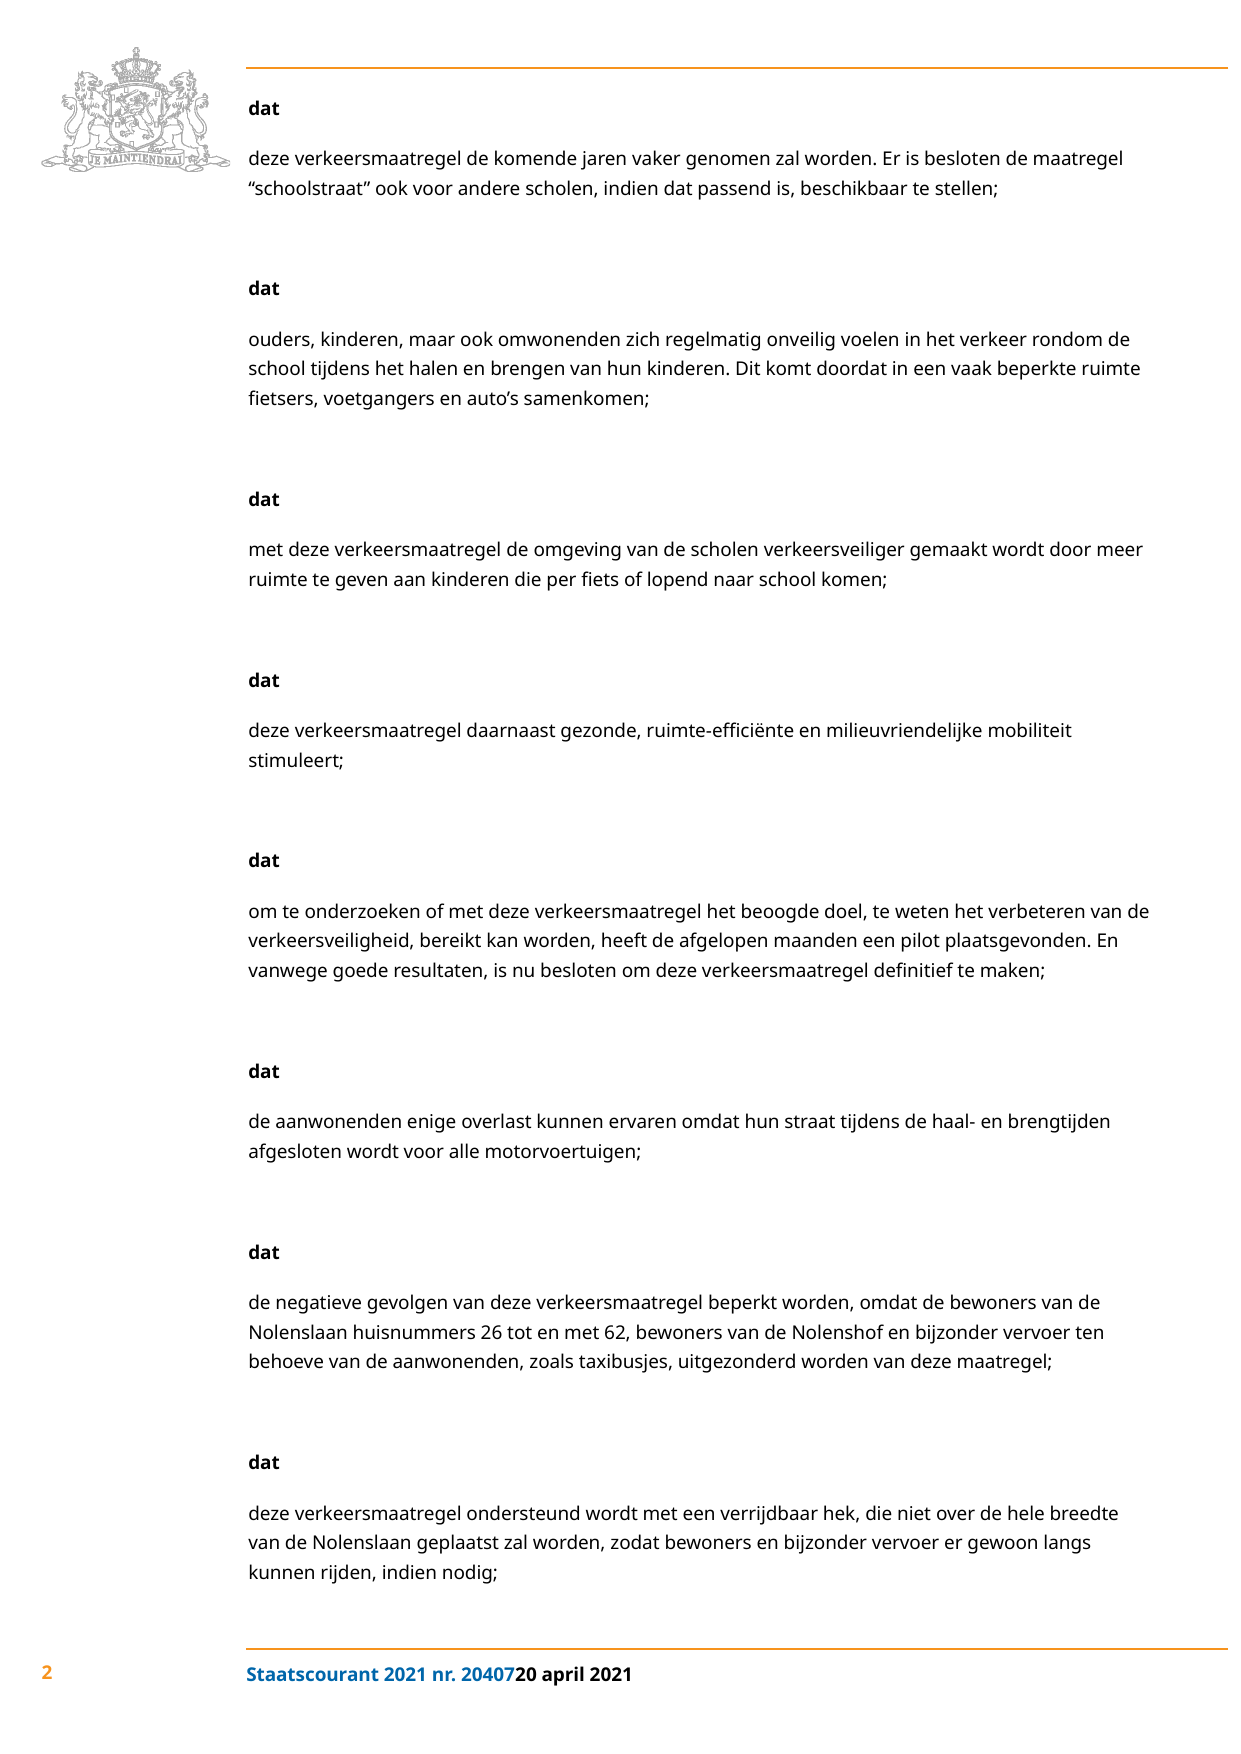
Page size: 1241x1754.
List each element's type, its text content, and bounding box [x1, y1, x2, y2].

text dat [248, 276, 1152, 301]
text dat [248, 1058, 1152, 1084]
text deze verkeersmaatregel ondersteund wordt met een verrijdbaar hek, die niet over de hele breedte van de Nolenslaan geplaatst zal worden, zodat bewoners en bijzonder vervoer er gewoon langs kunnen rijden, indien nodig; [248, 1500, 1152, 1585]
text dat [248, 848, 1152, 873]
text dat [248, 1449, 1152, 1475]
text deze verkeersmaatregel daarnaast gezonde, ruimte-efficiënte en milieuvriendelijke mobiliteit stimuleert; [248, 717, 1152, 773]
text de negatieve gevolgen van deze verkeersmaatregel beperkt worden, omdat de bewoners van de Nolenslaan huisnummers 26 tot en met 62, bewoners van de Nolenshof en bijzonder vervoer ten behoeve van de aanwonenden, zoals taxibusjes, uitgezonderd worden van deze maatregel; [248, 1289, 1152, 1374]
text dat [248, 1239, 1152, 1265]
text ouders, kinderen, maar ook omwonenden zich regelmatig onveilig voelen in het verkeer rondom de school tijdens het halen en brengen van hun kinderen. Dit komt doordat in een vaak beperkte ruimte fietsers, voetgangers en auto’s samenkomen; [248, 326, 1152, 411]
text dat [248, 486, 1152, 512]
text dat [248, 667, 1152, 693]
text met deze verkeersmaatregel de omgeving van de scholen verkeersveiliger gemaakt wordt door meer ruimte te geven aan kinderen die per fiets of lopend naar school komen; [248, 536, 1152, 592]
text dat [248, 95, 1152, 121]
picture [41, 47, 231, 172]
text om te onderzoeken of met deze verkeersmaatregel het beoogde doel, te weten het verbeteren van de verkeersveiligheid, bereikt kan worden, heeft de afgelopen maanden een pilot plaatsgevonden. En vanwege goede resultaten, is nu besloten om deze verkeersmaatregel definitief te maken; [248, 898, 1152, 983]
text de aanwonenden enige overlast kunnen ervaren omdat hun straat tijdens de haal- en brengtijden afgesloten wordt voor alle motorvoertuigen; [248, 1108, 1152, 1164]
text deze verkeersmaatregel de komende jaren vaker genomen zal worden. Er is besloten de maatregel “schoolstraat” ook voor andere scholen, indien dat passend is, beschikbaar te stellen; [248, 145, 1152, 201]
